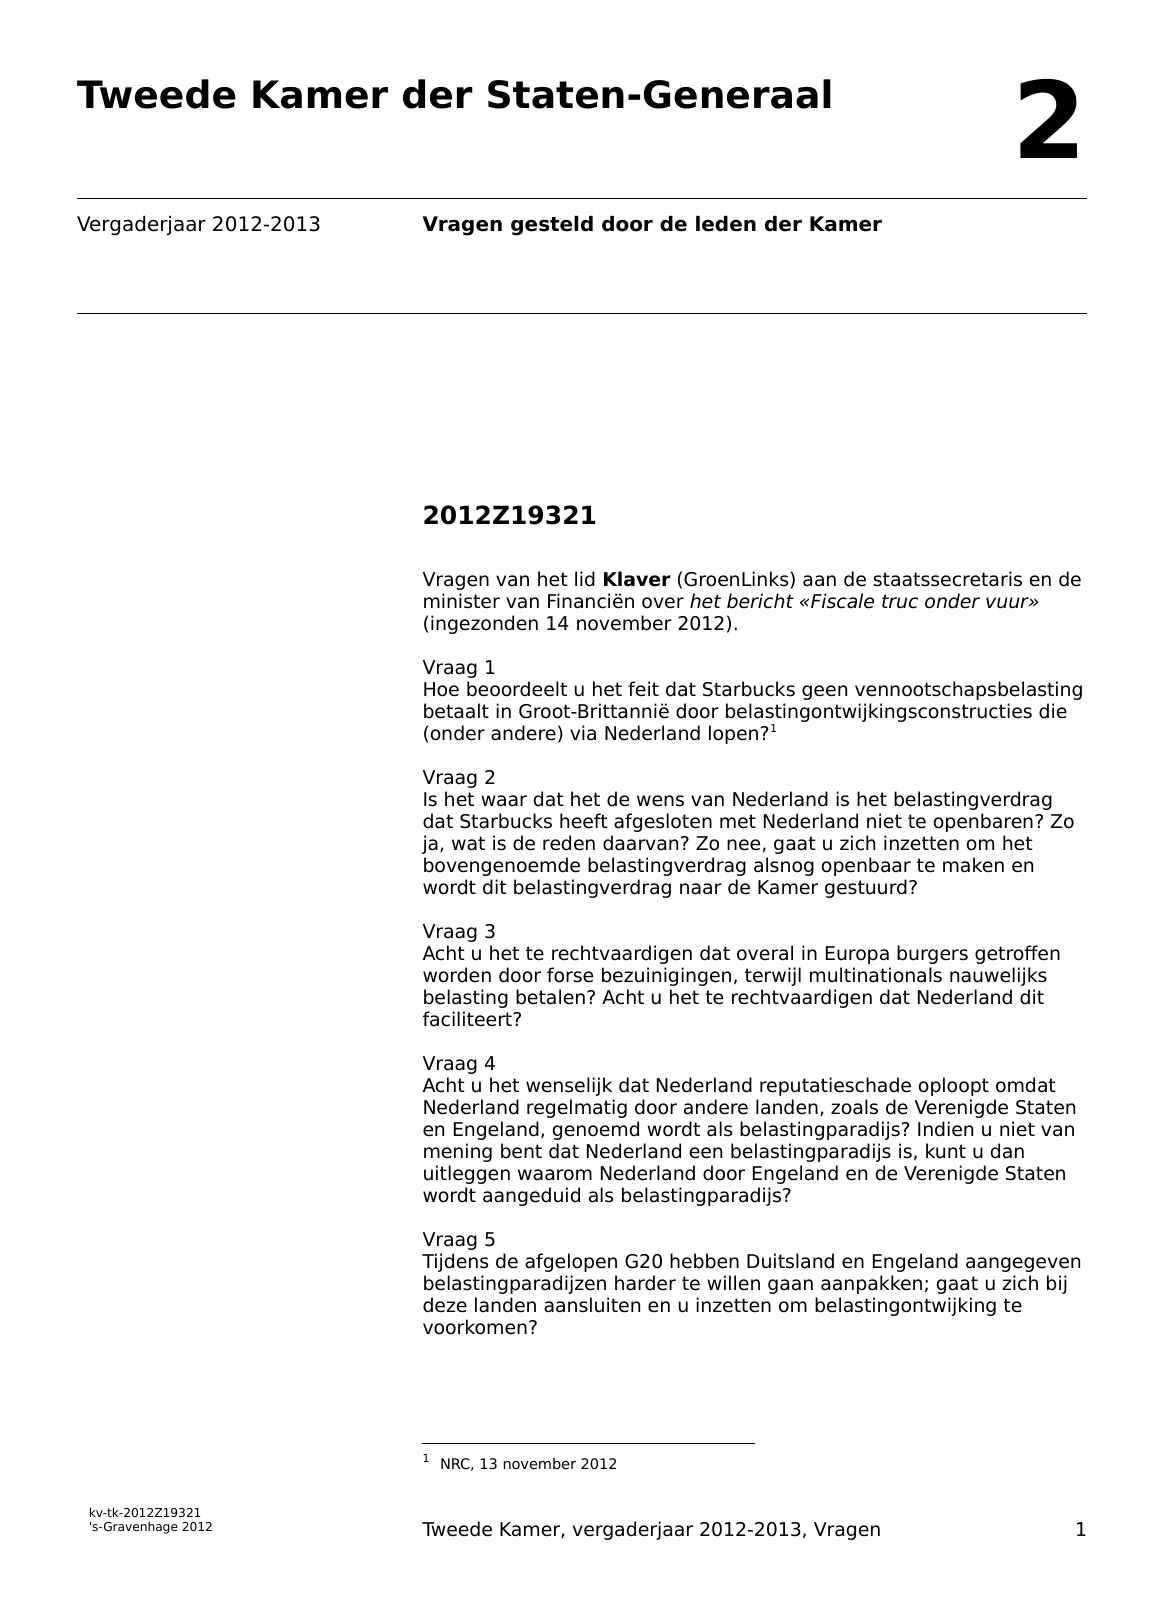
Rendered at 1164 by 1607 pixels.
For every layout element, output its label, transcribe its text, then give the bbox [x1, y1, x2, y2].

text Acht u het te rechtvaardigen dat overal in Europa burgers getroffen worden door forse bezuinigingen, terwijl multinationals nauwelijks belasting betalen? Acht u het te rechtvaardigen dat Nederland dit faciliteert? [422, 943, 1087, 1031]
text Vraag 1 [422, 657, 1087, 679]
text Vraag 4 [422, 1053, 1087, 1075]
text Tijdens de afgelopen G20 hebben Duitsland en Engeland aangegeven belastingparadijzen harder te willen gaan aanpakken; gaat u zich bij deze landen aansluiten en u inzetten om belastingontwijking te voorkomen? [422, 1251, 1087, 1339]
table_header 2 [886, 59, 1087, 198]
text Hoe beoordeelt u het feit dat Starbucks geen vennootschapsbelasting betaalt in Groot-Brittannië door belastingontwijkingsconstructies die (onder andere) via Nederland lopen? [422, 679, 1087, 745]
text Acht u het wenselijk dat Nederland reputatieschade oploopt omdat Nederland regelmatig door andere landen, zoals de Verenigde Staten en Engeland, genoemd wordt als belastingparadijs? Indien u niet van mening bent dat Nederland een belastingparadijs is, kunt u dan uitleggen waarom Nederland door Engeland en de Verenigde Staten wordt aangeduid als belastingparadijs? [422, 1075, 1087, 1207]
table_header Tweede Kamer der Staten-Generaal [77, 59, 886, 198]
text Vraag 2 [422, 767, 1087, 789]
text Vraag 5 [422, 1229, 1087, 1251]
text 's-Gravenhage 2012 [88, 1520, 323, 1534]
text Is het waar dat het de wens van Nederland is het belastingverdrag dat Starbucks heeft afgesloten met Nederland niet te openbaren? Zo ja, wat is de reden daarvan? Zo nee, gaat u zich inzetten om het bovengenoemde belastingverdrag alsnog openbaar te maken en wordt dit belastingverdrag naar de Kamer gestuurd? [422, 789, 1087, 899]
text kv-tk-2012Z19321 [88, 1506, 323, 1520]
table_cell Vergaderjaar 2012-2013 [77, 199, 422, 313]
text NRC, 13 november 2012 [422, 1452, 1087, 1474]
text 2012Z19321 [422, 501, 1087, 531]
text Vraag 3 [422, 921, 1087, 943]
table_cell Vragen gesteld door de leden der Kamer [422, 199, 1087, 313]
text Vragen van het lid Klaver (GroenLinks) aan de staatssecretaris en de minister van Financiën over het bericht «Fiscale truc onder vuur» (ingezonden 14 november 2012). [422, 569, 1087, 635]
